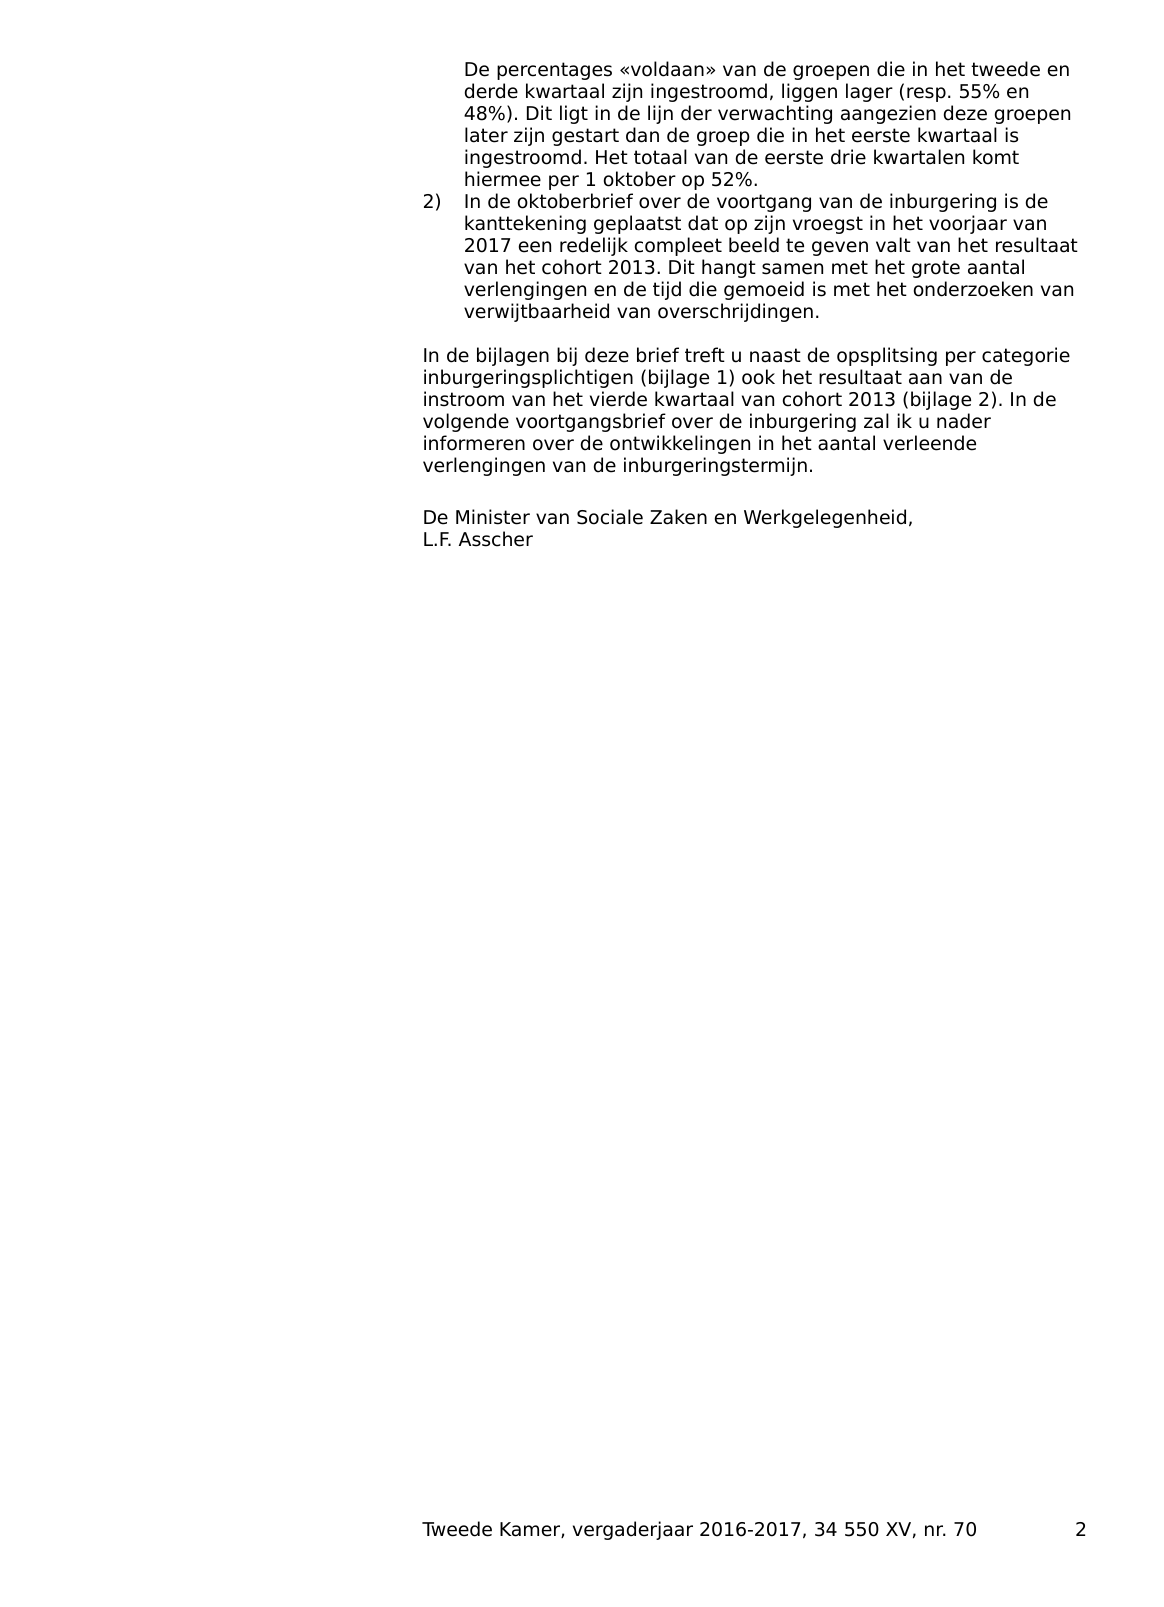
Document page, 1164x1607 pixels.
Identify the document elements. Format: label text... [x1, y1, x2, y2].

text In de bijlagen bij deze brief treft u naast de opsplitsing per categorie inburgeringsplichtigen (bijlage 1) ook het resultaat aan van de instroom van het vierde kwartaal van cohort 2013 (bijlage 2). In de volgende voortgangsbrief over de inburgering zal ik u nader informeren over de ontwikkelingen in het aantal verleende verlengingen van de inburgeringstermijn. [422, 345, 1087, 477]
text De percentages «voldaan» van de groepen die in het tweede en derde kwartaal zijn ingestroomd, liggen lager (resp. 55% en 48%). Dit ligt in de lijn der verwachting aangezien deze groepen later zijn gestart dan de groep die in het eerste kwartaal is ingestroomd. Het totaal van de eerste drie kwartalen komt hiermee per 1 oktober op 52%. [464, 59, 1087, 191]
text De Minister van Sociale Zaken en Werkgelegenheid, L.F. Asscher [422, 507, 1087, 551]
text 2) In de oktoberbrief over de voortgang van de inburgering is de kanttekening geplaatst dat op zijn vroegst in het voorjaar van 2017 een redelijk compleet beeld te geven valt van het resultaat van het cohort 2013. Dit hangt samen met het grote aantal verlengingen en de tijd die gemoeid is met het onderzoeken van verwijtbaarheid van overschrijdingen. [422, 191, 1087, 323]
